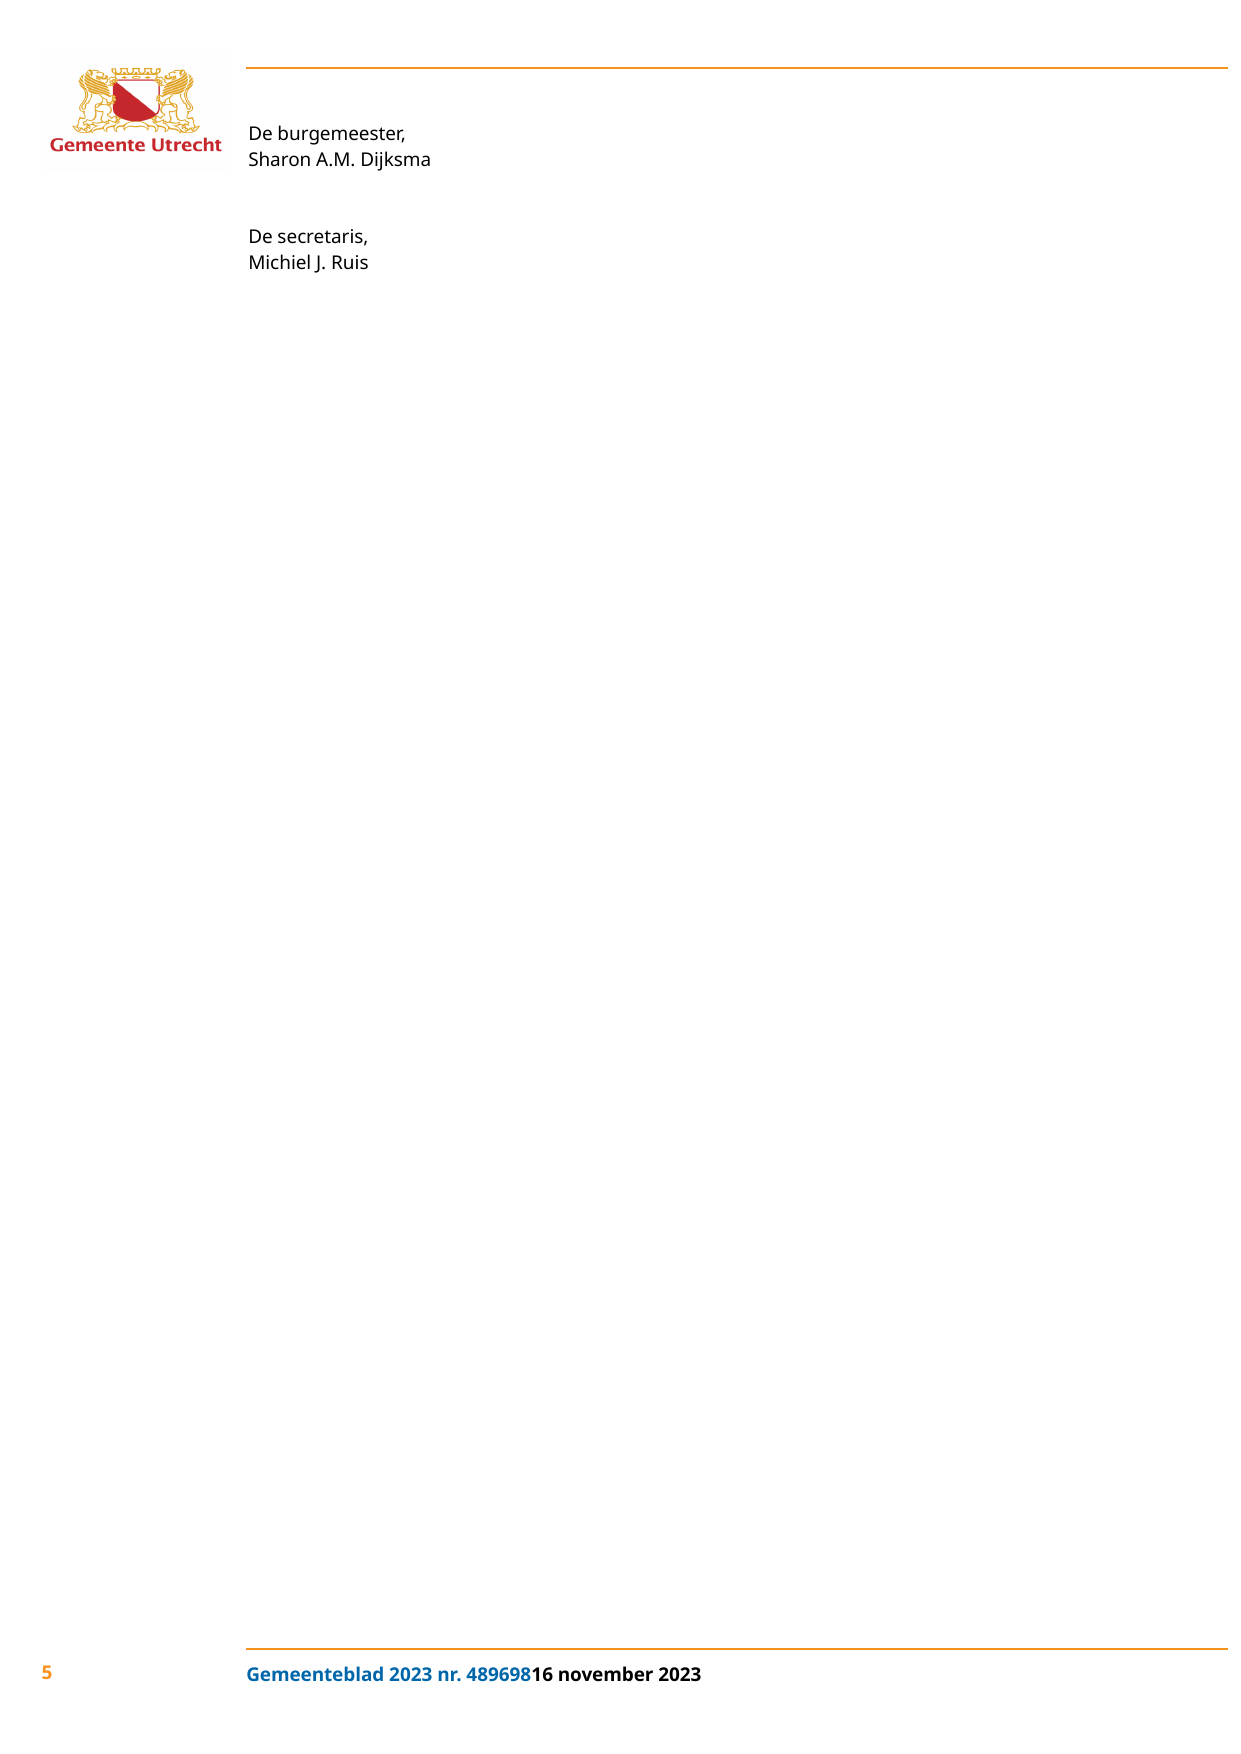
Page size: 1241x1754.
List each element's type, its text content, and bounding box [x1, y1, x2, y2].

text Sharon A.M. Dijksma [248, 146, 1152, 172]
text De burgemeester, [248, 121, 1152, 146]
text De secretaris, [248, 223, 1152, 249]
picture [41, 47, 231, 172]
text Michiel J. Ruis [248, 249, 1152, 275]
